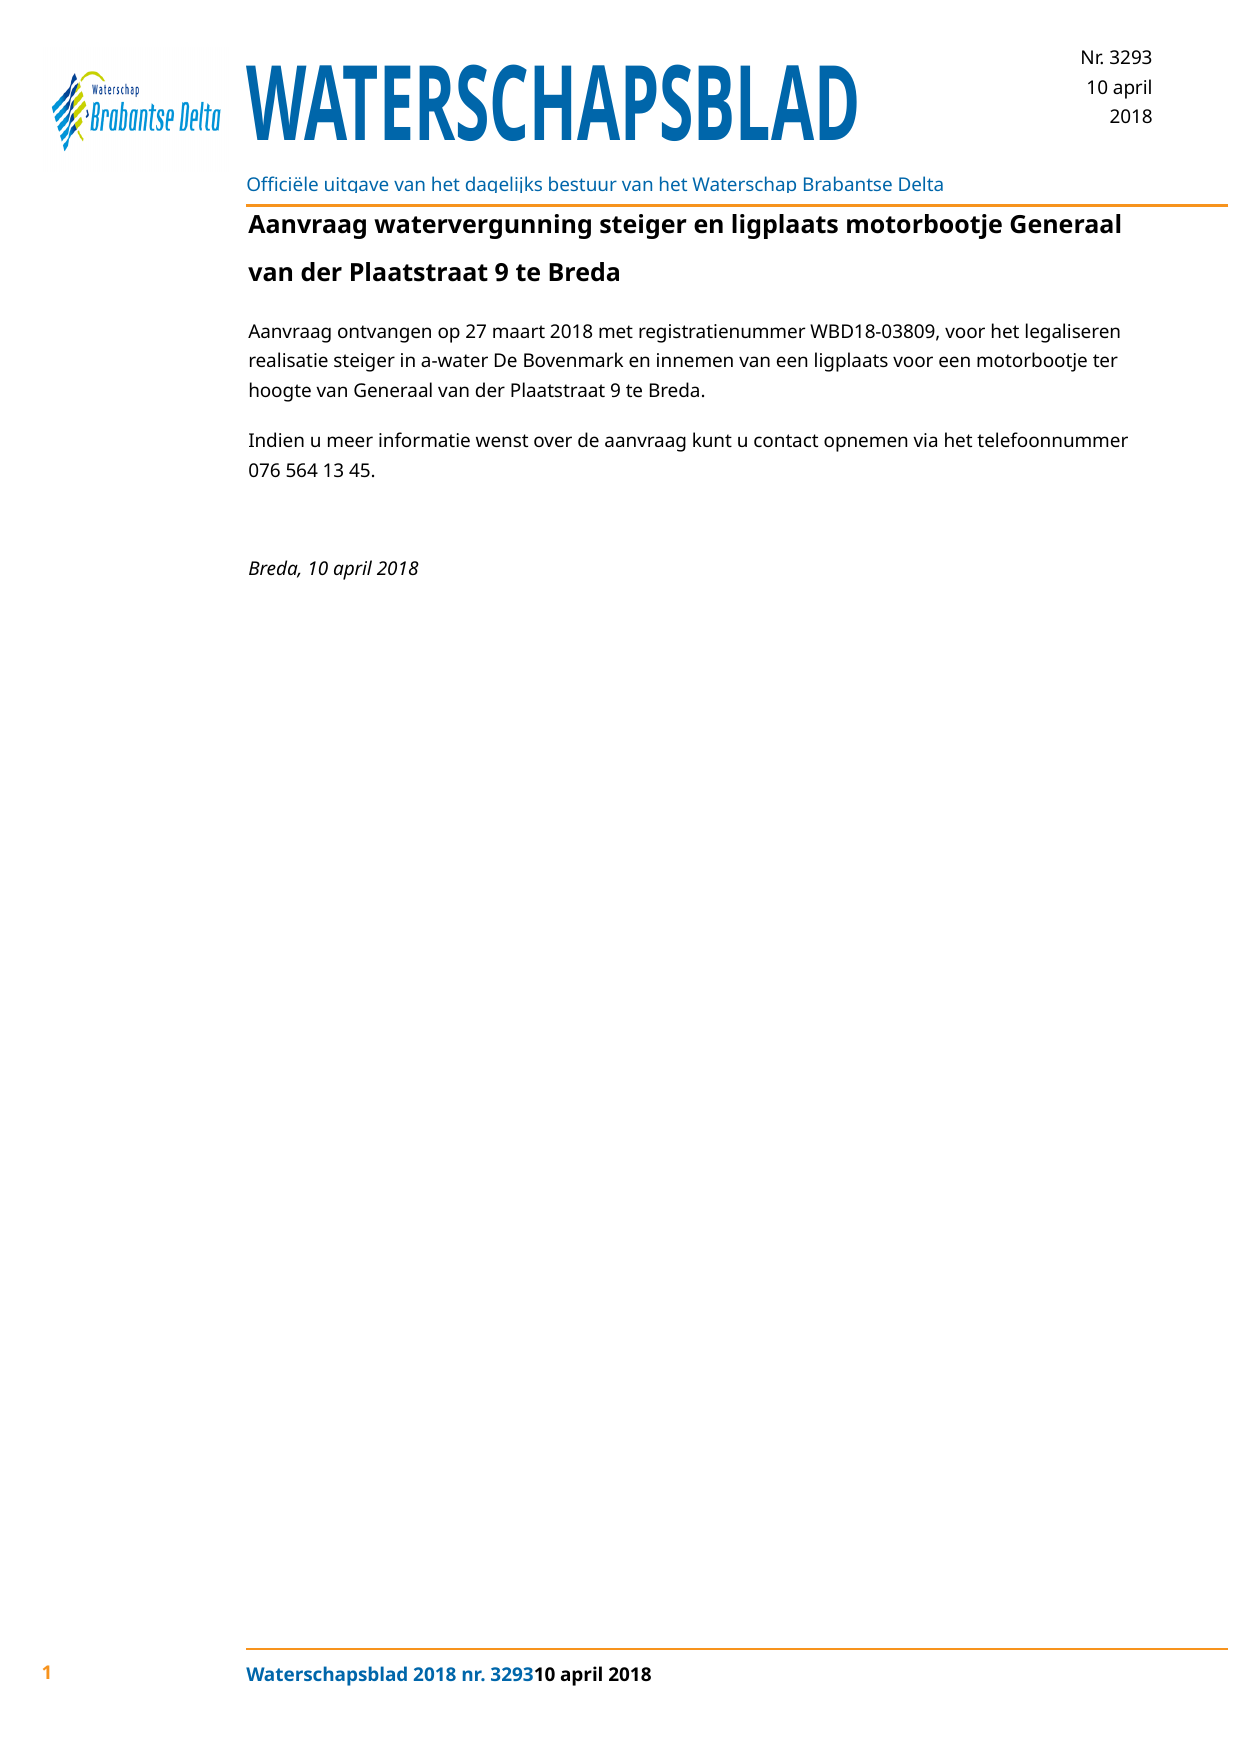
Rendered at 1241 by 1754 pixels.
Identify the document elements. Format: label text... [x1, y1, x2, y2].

text Aanvraag watervergunning steiger en ligplaats motorbootje Generaal van der Plaatstraat 9 te Breda [248, 207, 1152, 288]
text Aanvraag ontvangen op 27 maart 2018 met registratienummer WBD18-03809, voor het legaliseren realisatie steiger in a-water De Bovenmark en innemen van een ligplaats voor een motorbootje ter hoogte van Generaal van der Plaatstraat 9 te Breda. [248, 318, 1152, 403]
picture [41, 47, 231, 172]
text Indien u meer informatie wenst over de aanvraag kunt u contact opnemen via het telefoonnummer 076 564 13 45. [248, 427, 1152, 483]
text Breda, 10 april 2018 [248, 555, 1152, 581]
